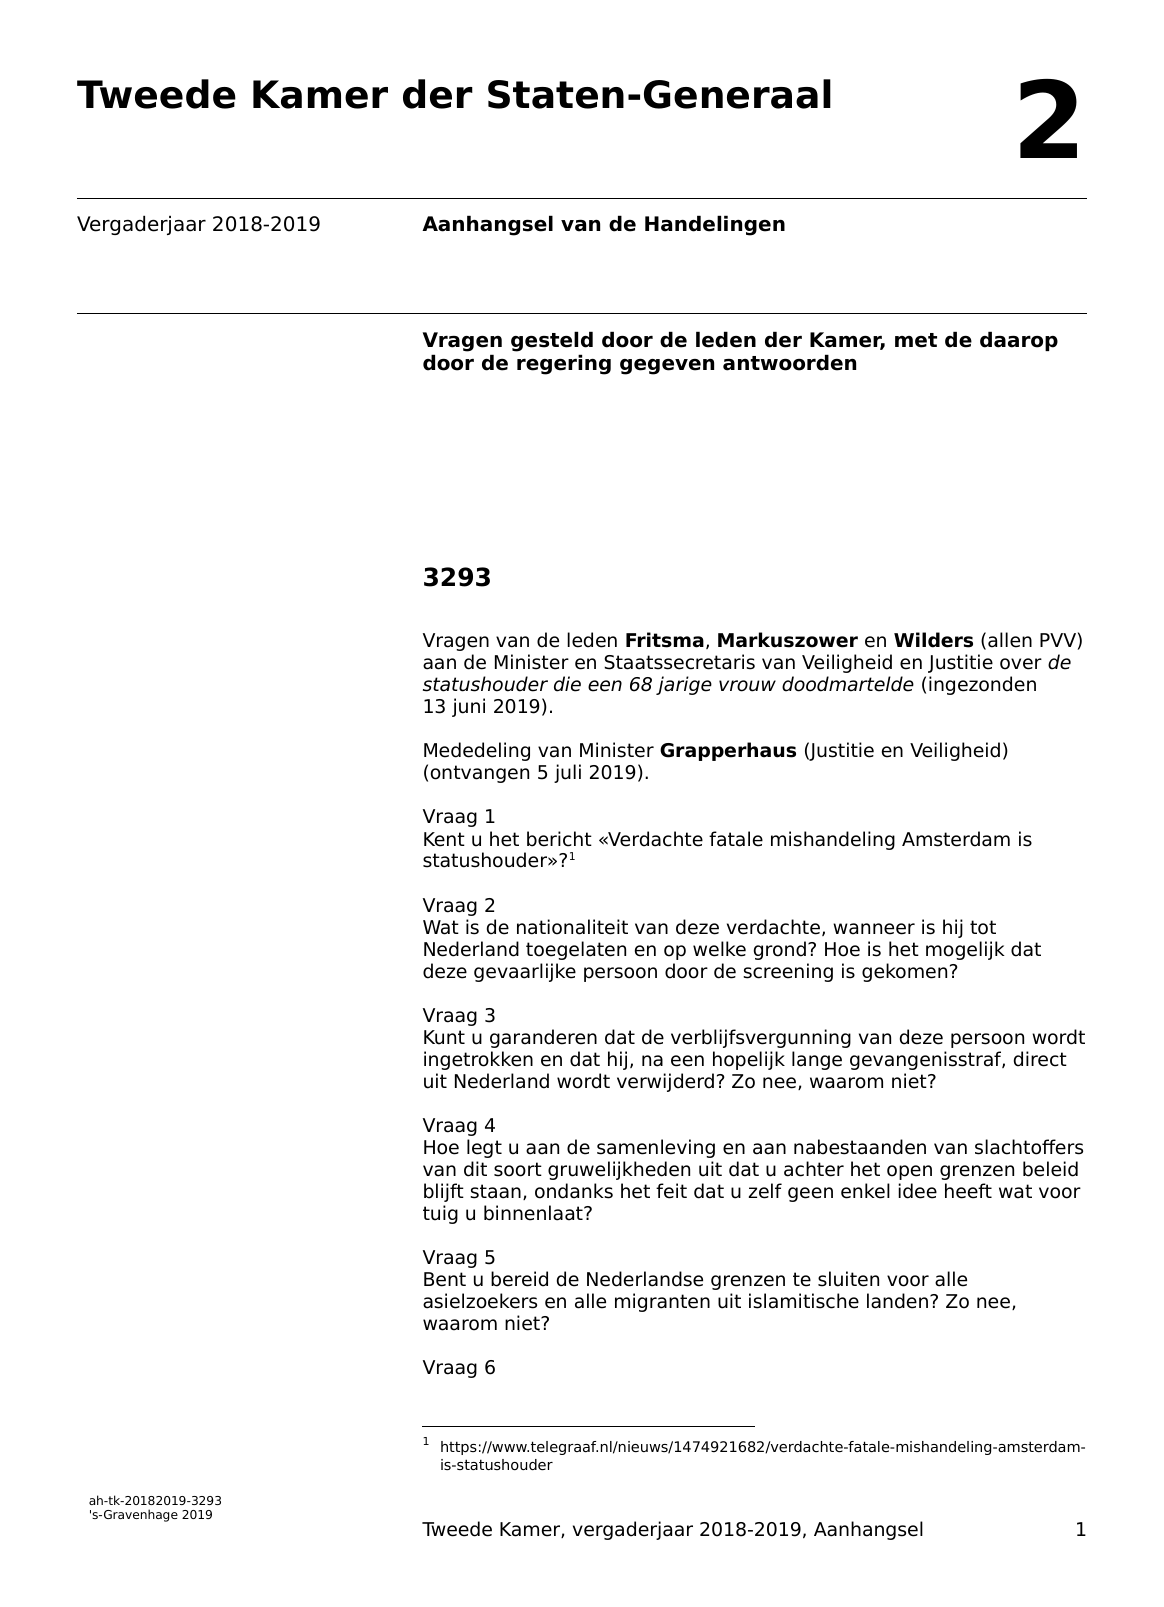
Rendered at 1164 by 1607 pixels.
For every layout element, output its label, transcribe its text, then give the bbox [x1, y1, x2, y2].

text Vraag 6 [422, 1357, 1087, 1379]
text https://www.telegraaf.nl/nieuws/1474921682/verdachte-fatale-mishandeling-amsterdam-is-statushouder [422, 1435, 1087, 1474]
text ah-tk-20182019-3293 [88, 1494, 323, 1508]
text Kent u het bericht «Verdachte fatale mishandeling Amsterdam is statushouder»? [422, 828, 1087, 872]
text Kunt u garanderen dat de verblijfsvergunning van deze persoon wordt ingetrokken en dat hij, na een hopelijk lange gevangenisstraf, direct uit Nederland wordt verwijderd? Zo nee, waarom niet? [422, 1027, 1087, 1093]
table_cell Aanhangsel van de Handelingen [422, 199, 1087, 313]
text Mededeling van Minister Grapperhaus (Justitie en Veiligheid) (ontvangen 5 juli 2019). [422, 740, 1087, 784]
table_header 2 [886, 59, 1087, 198]
text Vraag 3 [422, 1005, 1087, 1027]
text Hoe legt u aan de samenleving en aan nabestaanden van slachtoffers van dit soort gruwelijkheden uit dat u achter het open grenzen beleid blijft staan, ondanks het feit dat u zelf geen enkel idee heeft wat voor tuig u binnenlaat? [422, 1137, 1087, 1225]
table_cell [77, 314, 422, 375]
table_cell Vergaderjaar 2018-2019 [77, 199, 422, 313]
text Vragen van de leden Fritsma, Markuszower en Wilders (allen PVV) aan de Minister en Staatssecretaris van Veiligheid en Justitie over de statushouder die een 68 jarige vrouw doodmartelde (ingezonden 13 juni 2019). [422, 630, 1087, 718]
text 's-Gravenhage 2019 [88, 1508, 323, 1522]
text Vraag 5 [422, 1247, 1087, 1269]
text 3293 [422, 563, 1087, 592]
text Vraag 4 [422, 1115, 1087, 1137]
text Bent u bereid de Nederlandse grenzen te sluiten voor alle asielzoekers en alle migranten uit islamitische landen? Zo nee, waarom niet? [422, 1269, 1087, 1335]
text Vraag 2 [422, 894, 1087, 917]
table_cell Vragen gesteld door de leden der Kamer, met de daarop door de regering gegeven antwoorden [422, 314, 1087, 375]
table_header Tweede Kamer der Staten-Generaal [77, 59, 886, 198]
text Vraag 1 [422, 806, 1087, 828]
text Wat is de nationaliteit van deze verdachte, wanneer is hij tot Nederland toegelaten en op welke grond? Hoe is het mogelijk dat deze gevaarlijke persoon door de screening is gekomen? [422, 917, 1087, 982]
